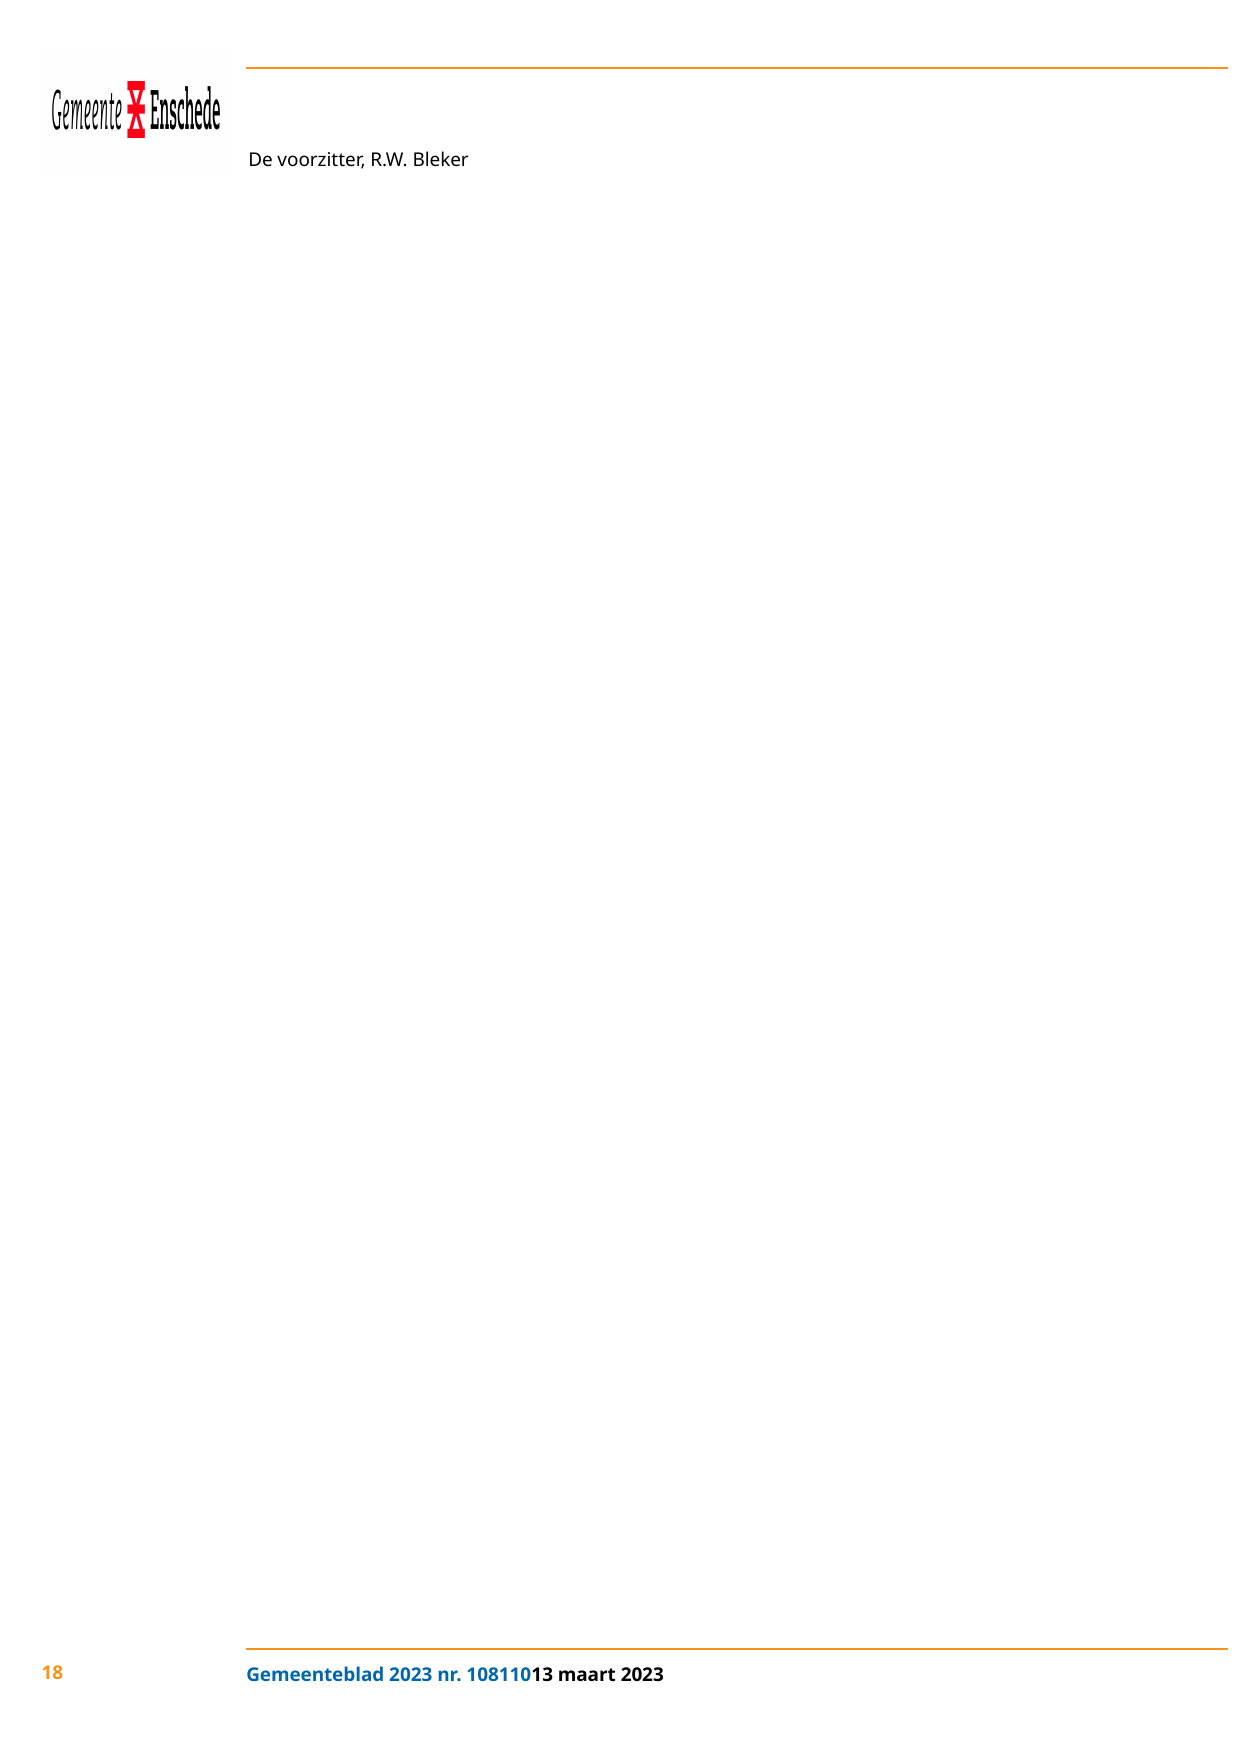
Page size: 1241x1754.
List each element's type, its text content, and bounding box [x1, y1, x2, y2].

picture [41, 47, 231, 172]
text De voorzitter, R.W. Bleker [248, 146, 1152, 172]
